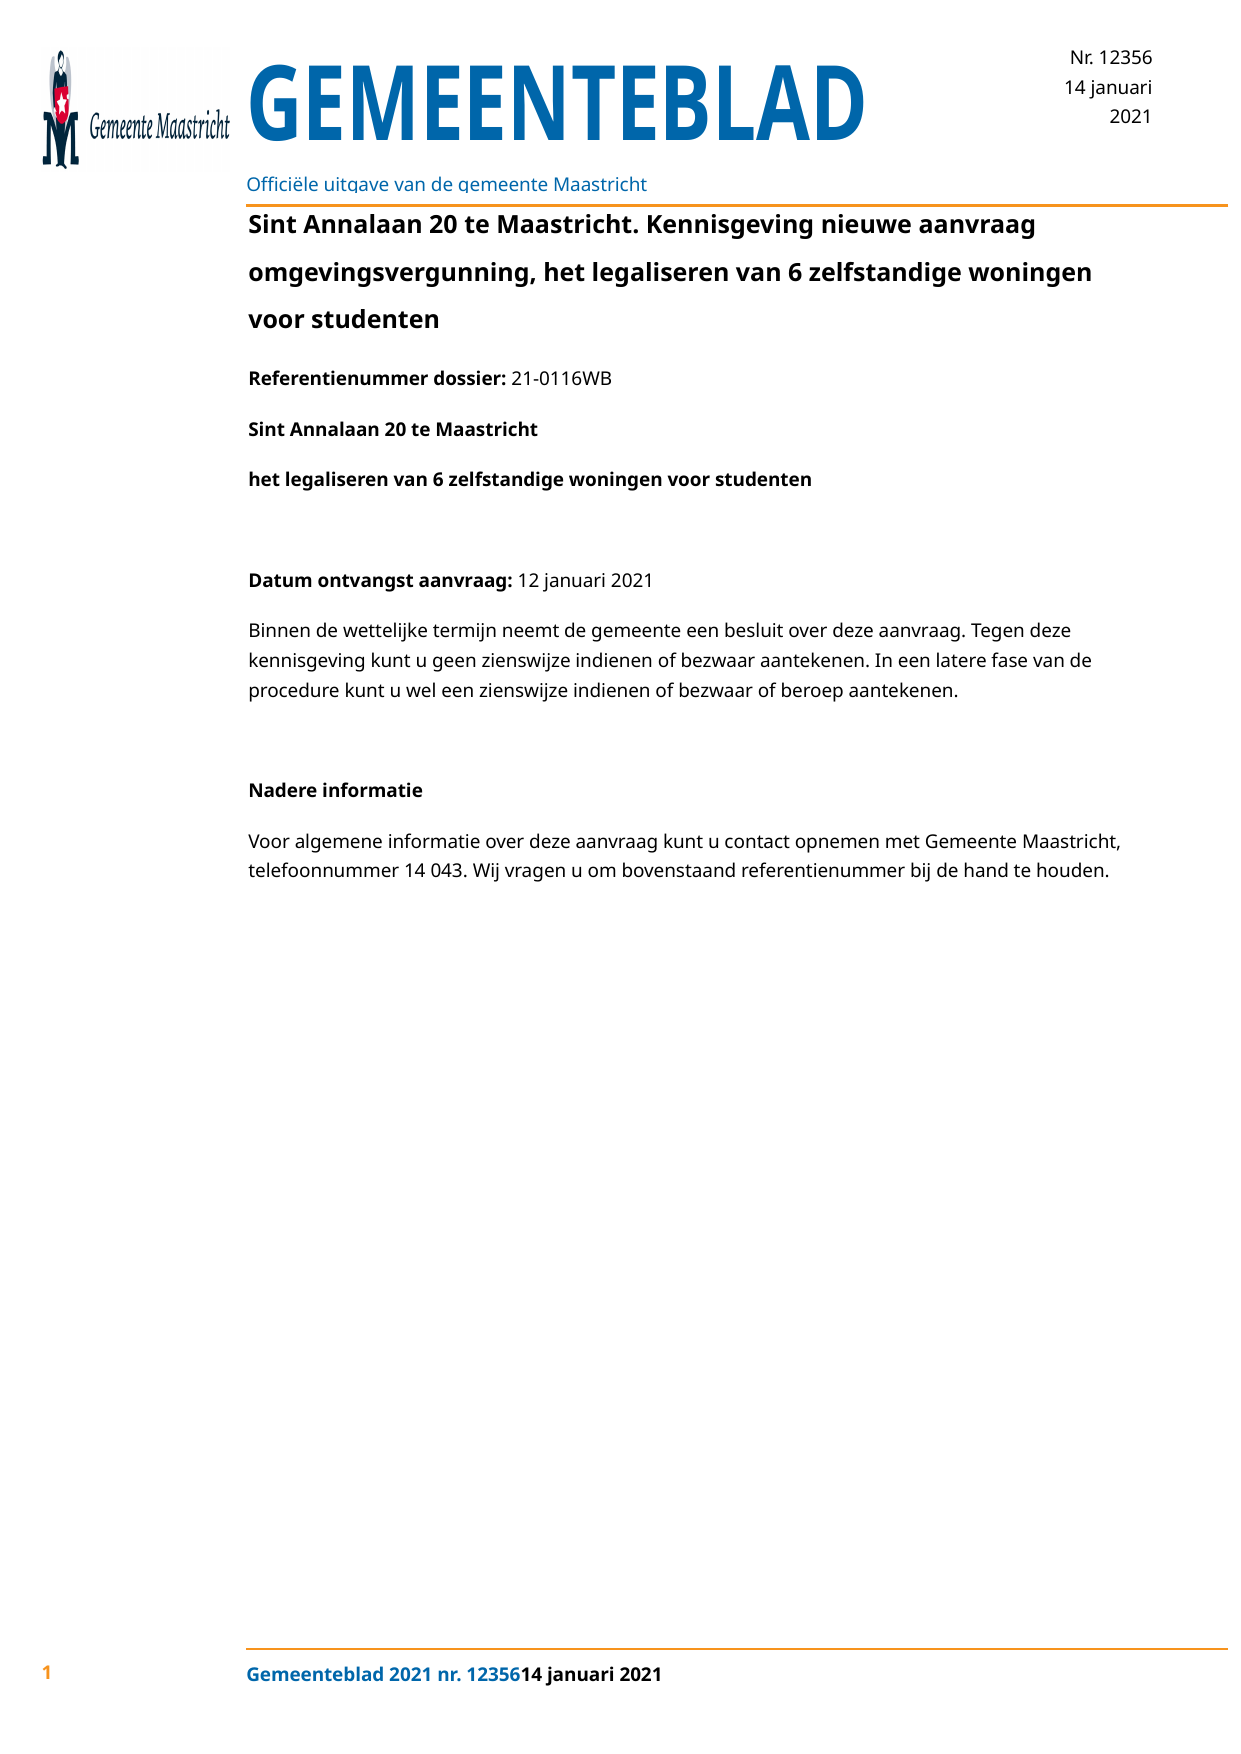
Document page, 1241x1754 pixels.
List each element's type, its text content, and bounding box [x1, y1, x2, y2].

text Sint Annalaan 20 te Maastricht. Kennisgeving nieuwe aanvraag omgevingsvergunning, het legaliseren van 6 zelfstandige woningen voor studenten [248, 207, 1152, 336]
picture [41, 47, 231, 172]
text het legaliseren van 6 zelfstandige woningen voor studenten [248, 466, 1152, 492]
text Sint Annalaan 20 te Maastricht [248, 416, 1152, 442]
text Referentienummer dossier: 21-0116WB [248, 366, 1152, 391]
text Voor algemene informatie over deze aanvraag kunt u contact opnemen met Gemeente Maastricht, telefoonnummer 14 043. Wij vragen u om bovenstaand referentienummer bij de hand te houden. [248, 828, 1152, 883]
text Datum ontvangst aanvraag: 12 januari 2021 [248, 567, 1152, 593]
text Binnen de wettelijke termijn neemt de gemeente een besluit over deze aanvraag. Tegen deze kennisgeving kunt u geen zienswijze indienen of bezwaar aantekenen. In een latere fase van de procedure kunt u wel een zienswijze indienen of bezwaar of beroep aantekenen. [248, 618, 1152, 702]
text Nadere informatie [248, 778, 1152, 803]
